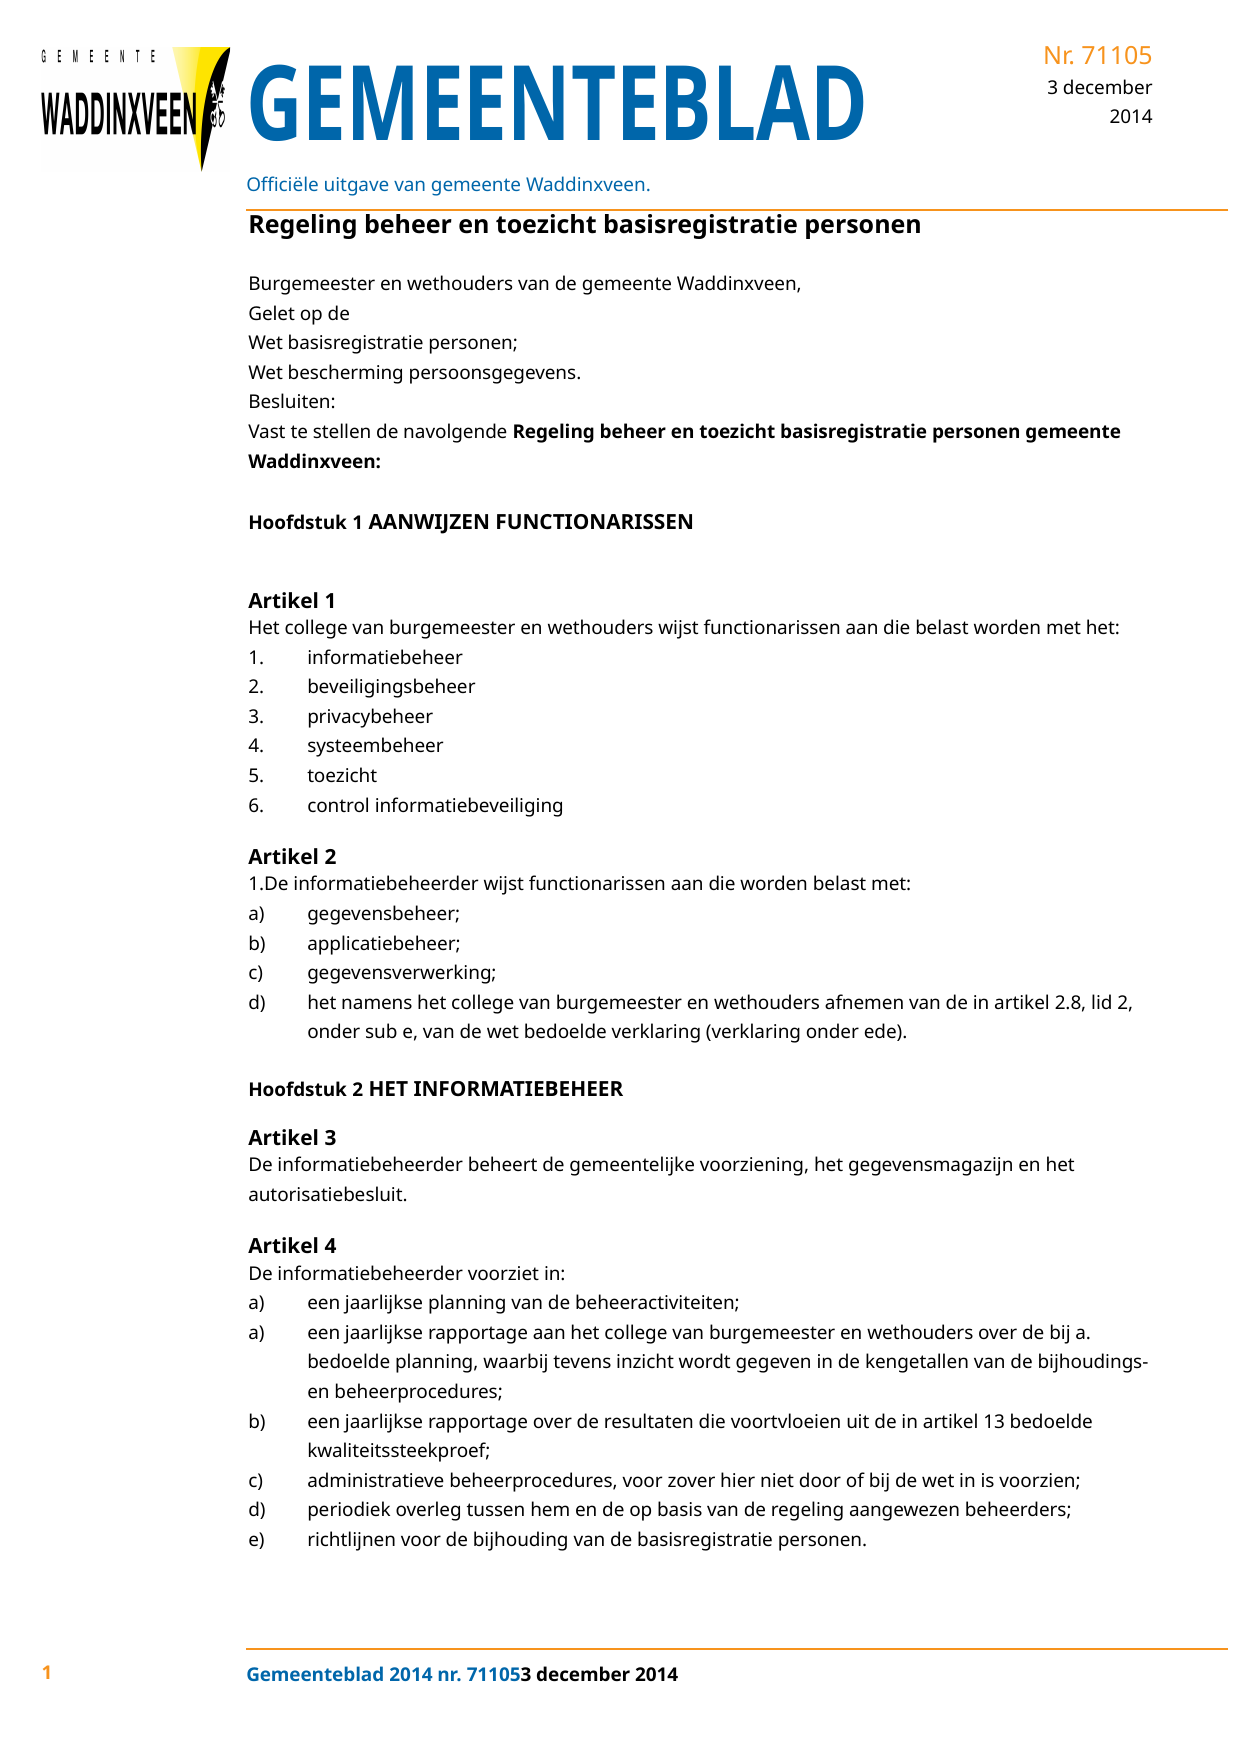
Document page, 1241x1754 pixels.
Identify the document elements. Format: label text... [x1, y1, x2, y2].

list een jaarlijkse planning van de beheeractiviteiten; [248, 1289, 1152, 1315]
list privacybeheer [248, 703, 1152, 729]
text Het college van burgemeester en wethouders wijst functionarissen aan die belast worden met het: [248, 614, 1152, 640]
list beveiligingsbeheer [248, 673, 1152, 699]
text 1.De informatiebeheerder wijst functionarissen aan die worden belast met: [248, 871, 1152, 896]
list periodiek overleg tussen hem en de op basis van de regeling aangewezen beheerders; [248, 1497, 1152, 1522]
text Artikel 3 [248, 1123, 1152, 1152]
list een jaarlijkse rapportage aan het college van burgemeester en wethouders over de bij a. bedoelde planning, waarbij tevens inzicht wordt gegeven in de kengetallen van de bijhoudings- en beheerprocedures; [248, 1319, 1152, 1404]
list een jaarlijkse rapportage over de resultaten die voortvloeien uit de in artikel 13 bedoelde kwaliteitssteekproef; [248, 1408, 1152, 1463]
text Artikel 2 [248, 842, 1152, 871]
list systeembeheer [248, 733, 1152, 758]
text Burgemeester en wethouders van de gemeente Waddinxveen, [248, 270, 1152, 296]
list applicatiebeheer; [248, 930, 1152, 956]
list control informatiebeveiliging [248, 792, 1152, 817]
list richtlijnen voor de bijhouding van de basisregistratie personen. [248, 1526, 1152, 1552]
list toezicht [248, 762, 1152, 788]
text Wet bescherming persoonsgegevens. [248, 359, 1152, 385]
text Artikel 4 [248, 1232, 1152, 1260]
list gegevensverwerking; [248, 959, 1152, 985]
list informatiebeheer [248, 644, 1152, 669]
text De informatiebeheerder beheert de gemeentelijke voorziening, het gegevensmagazijn en het autorisatiebesluit. [248, 1152, 1152, 1207]
text Hoofdstuk 2 HET INFORMATIEBEHEER [248, 1074, 1152, 1102]
text Vast te stellen de navolgende Regeling beheer en toezicht basisregistratie personen gemeente Waddinxveen: [248, 418, 1152, 473]
list het namens het college van burgemeester en wethouders afnemen van de in artikel 2.8, lid 2, onder sub e, van de wet bedoelde verklaring (verklaring onder ede). [248, 989, 1152, 1044]
text Wet basisregistratie personen; [248, 329, 1152, 355]
text Hoofdstuk 1 AANWIJZEN FUNCTIONARISSEN [248, 507, 1152, 535]
text De informatiebeheerder voorziet in: [248, 1260, 1152, 1286]
picture [41, 47, 231, 172]
list administratieve beheerprocedures, voor zover hier niet door of bij de wet in is voorzien; [248, 1467, 1152, 1493]
text Regeling beheer en toezicht basisregistratie personen [248, 211, 1152, 241]
list gegevensbeheer; [248, 900, 1152, 926]
text Besluiten: [248, 389, 1152, 414]
text Gelet op de [248, 300, 1152, 326]
text Artikel 1 [248, 586, 1152, 614]
